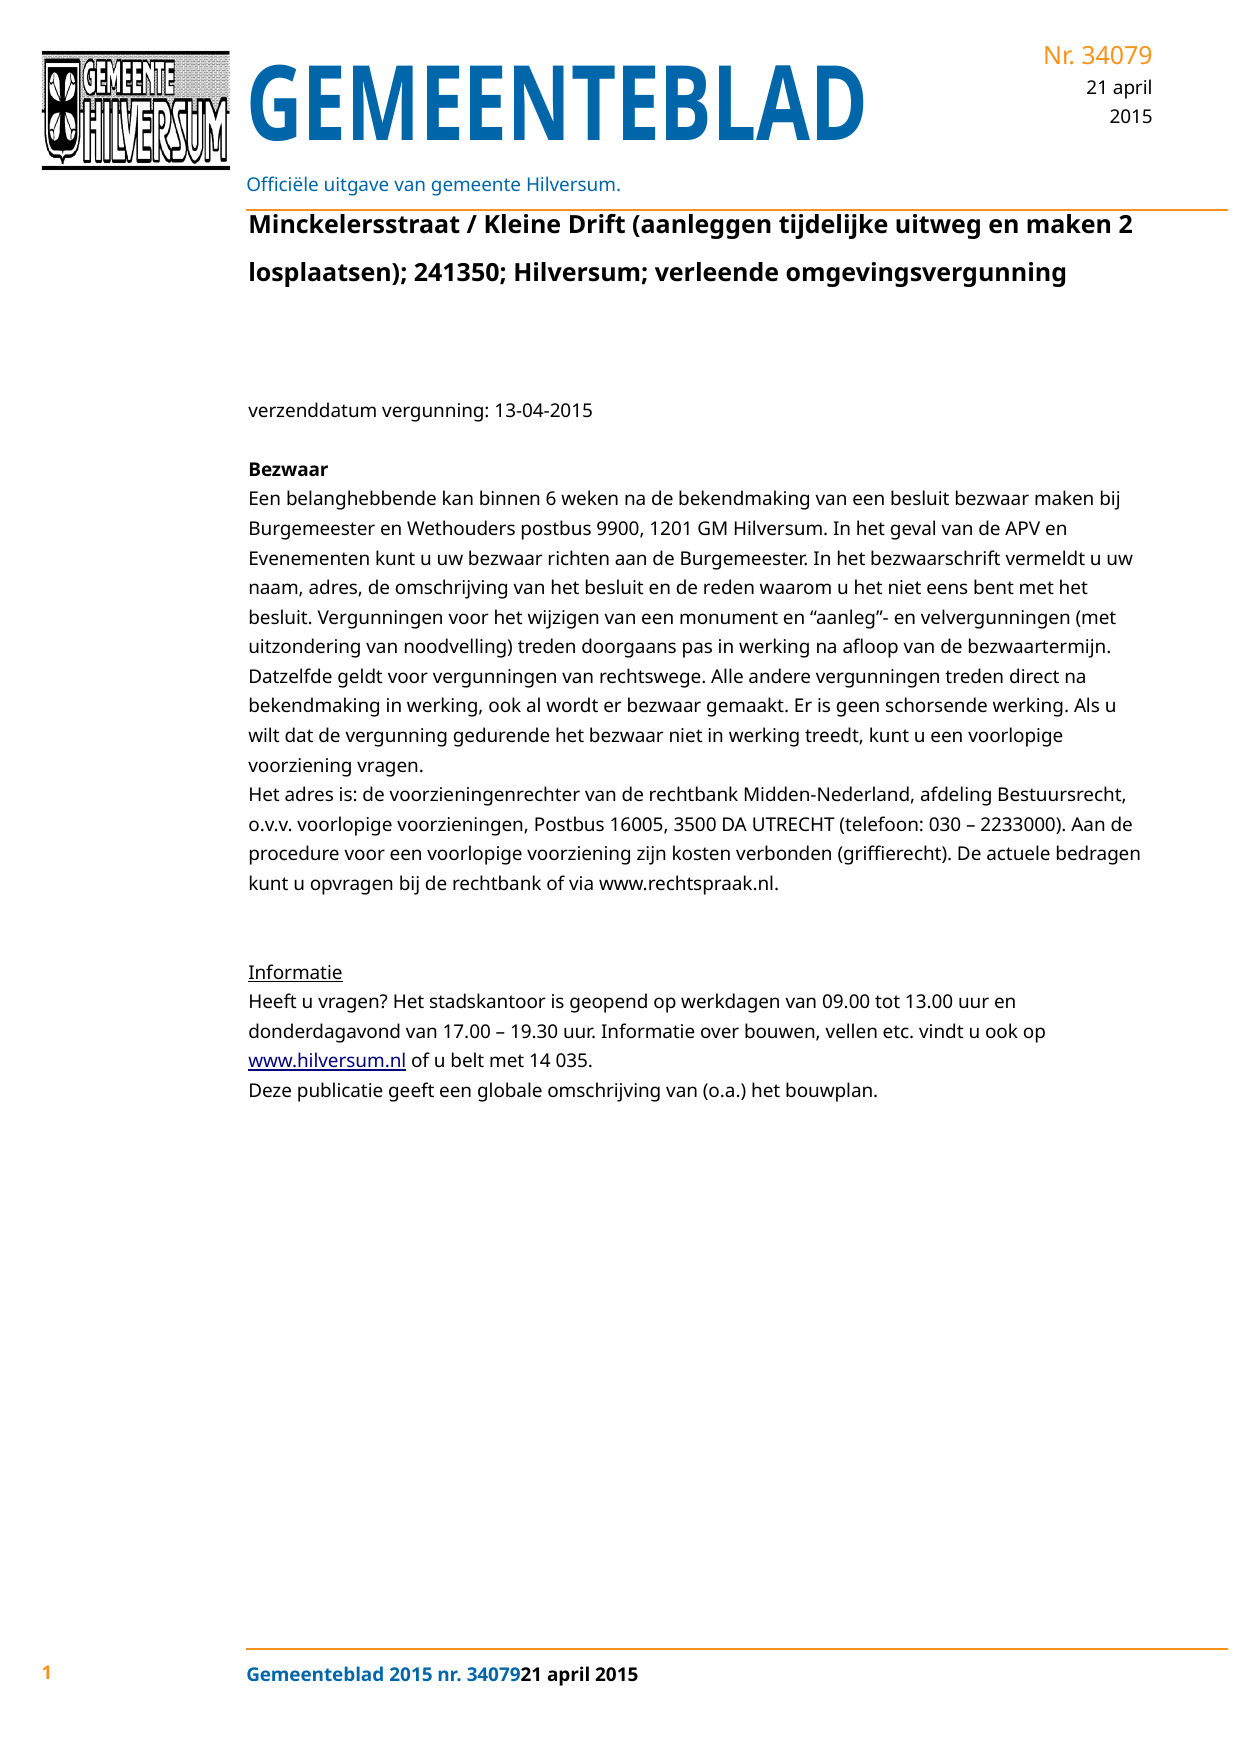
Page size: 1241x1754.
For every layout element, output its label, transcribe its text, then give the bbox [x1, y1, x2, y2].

text verzenddatum vergunning: 13-04-2015 [248, 397, 1152, 422]
text Heeft u vragen? Het stadskantoor is geopend op werkdagen van 09.00 tot 13.00 uur en donderdagavond van 17.00 – 19.30 uur. Informatie over bouwen, vellen etc. vindt u ook op www.hilversum.nl of u belt met 14 035. [248, 988, 1152, 1073]
text Deze publicatie geeft een globale omschrijving van (o.a.) het bouwplan. [248, 1077, 1152, 1103]
text Een belanghebbende kan binnen 6 weken na de bekendmaking van een besluit bezwaar maken bij Burgemeester en Wethouders postbus 9900, 1201 GM Hilversum. In het geval van de APV en Evenementen kunt u uw bezwaar richten aan de Burgemeester. In het bezwaarschrift vermeldt u uw naam, adres, de omschrijving van het besluit en de reden waarom u het niet eens bent met het besluit. Vergunningen voor het wijzigen van een monument en “aanleg”- en velvergunningen (met uitzondering van noodvelling) treden doorgaans pas in werking na afloop van de bezwaartermijn. Datzelfde geldt voor vergunningen van rechtswege. Alle andere vergunningen treden direct na bekendmaking in werking, ook al wordt er bezwaar gemaakt. Er is geen schorsende werking. Als u wilt dat de vergunning gedurende het bezwaar niet in werking treedt, kunt u een voorlopige voorziening vragen. [248, 486, 1152, 777]
text Minckelersstraat / Kleine Drift (aanleggen tijdelijke uitweg en maken 2 losplaatsen); 241350; Hilversum; verleende omgevingsvergunning [248, 211, 1152, 288]
text Het adres is: de voorzieningenrechter van de rechtbank Midden-Nederland, afdeling Bestuursrecht, o.v.v. voorlopige voorzieningen, Postbus 16005, 3500 DA UTRECHT (telefoon: 030 – 2233000). Aan de procedure voor een voorlopige voorziening zijn kosten verbonden (griffierecht). De actuele bedragen kunt u opvragen bij de rechtbank of via www.rechtspraak.nl. [248, 781, 1152, 896]
text Bezwaar [248, 456, 1152, 482]
text Informatie [248, 959, 1152, 984]
picture [41, 47, 231, 172]
